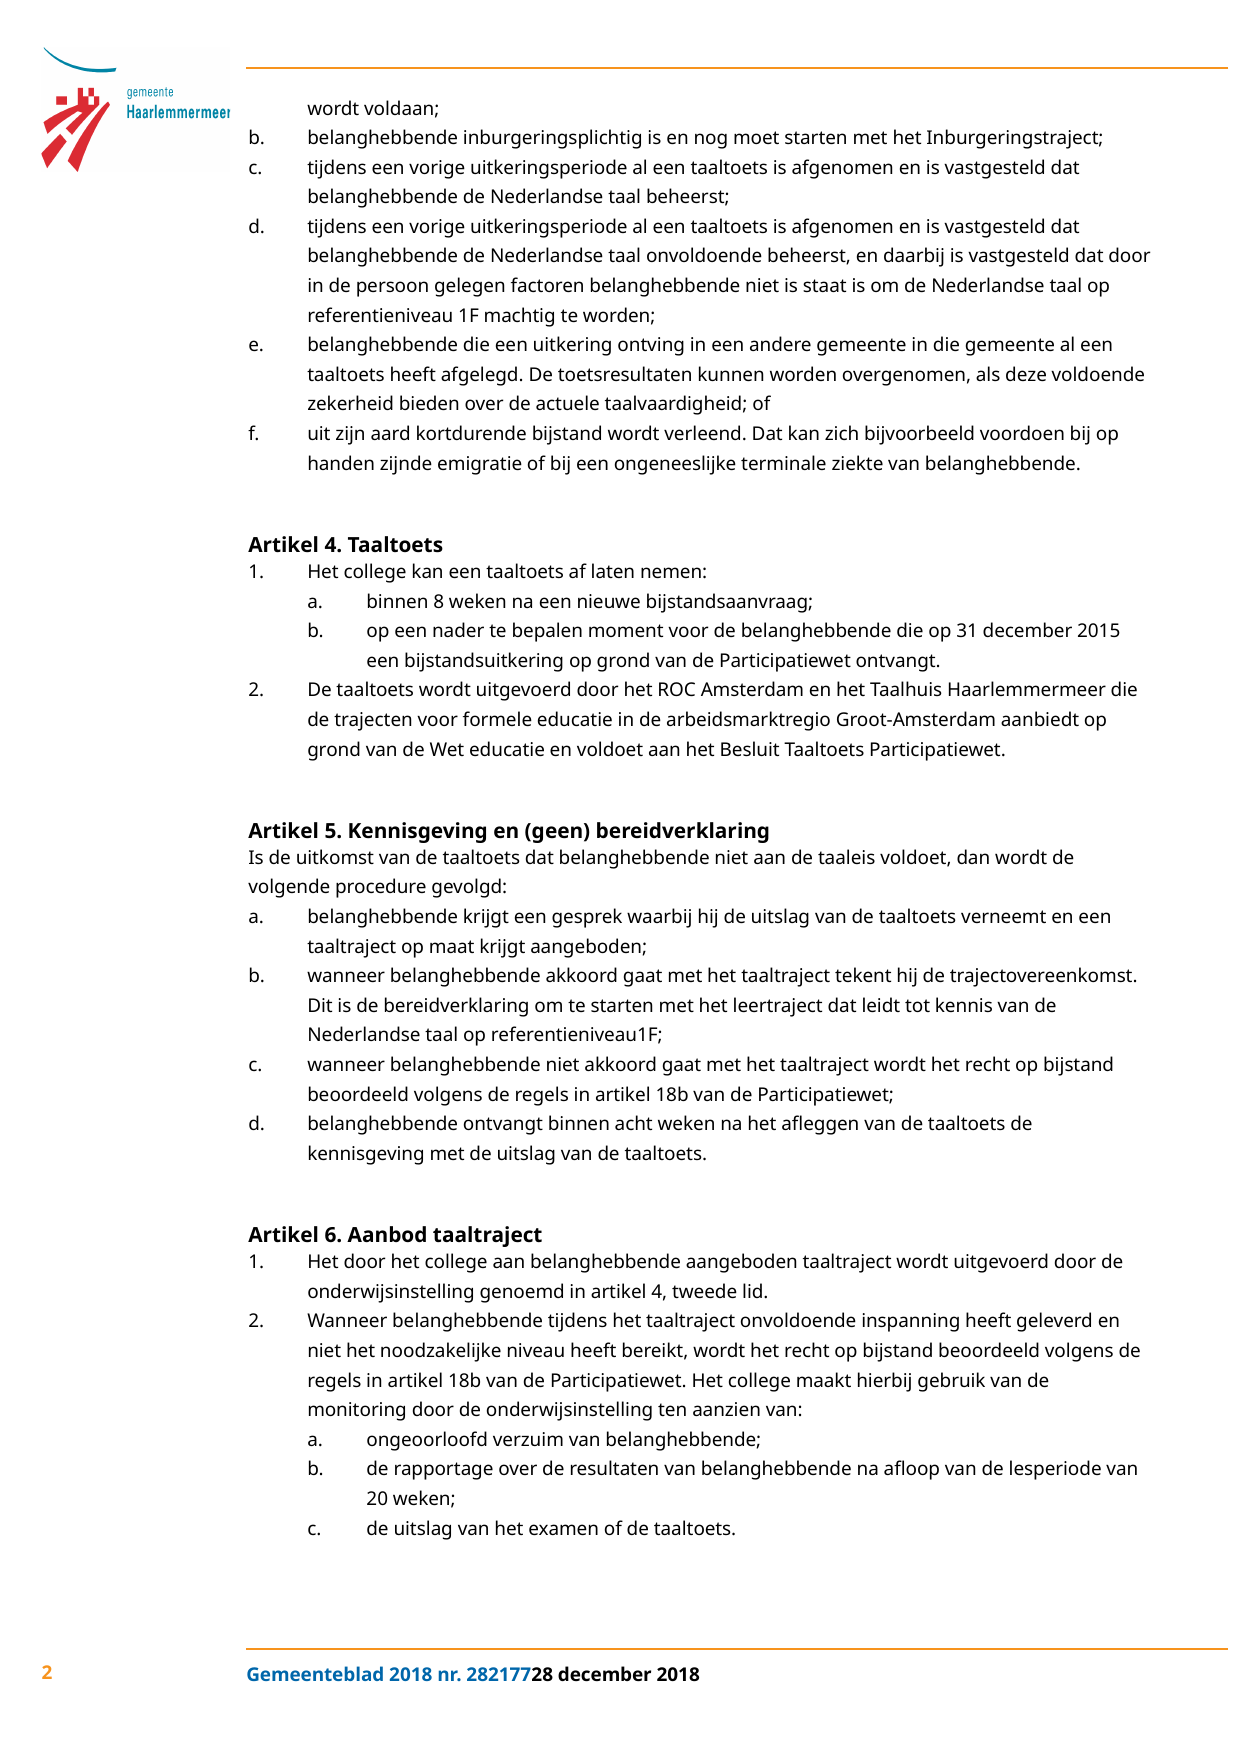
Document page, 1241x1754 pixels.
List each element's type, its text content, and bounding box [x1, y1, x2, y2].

list wanneer belanghebbende niet akkoord gaat met het taaltraject wordt het recht op bijstand beoordeeld volgens de regels in artikel 18b van de Participatiewet; [248, 1051, 1152, 1107]
text Is de uitkomst van de taaltoets dat belanghebbende niet aan de taaleis voldoet, dan wordt de [248, 844, 1152, 870]
list op een nader te bepalen moment voor de belanghebbende die op 31 december 2015 een bijstandsuitkering op grond van de Participatiewet ontvangt. [307, 617, 1152, 673]
list uit zijn aard kortdurende bijstand wordt verleend. Dat kan zich bijvoorbeeld voordoen bij op handen zijnde emigratie of bij een ongeneeslijke terminale ziekte van belanghebbende. [248, 420, 1152, 476]
list ongeoorloofd verzuim van belanghebbende; [307, 1426, 1152, 1452]
list de uitslag van het examen of de taaltoets. [307, 1515, 1152, 1540]
list De taaltoets wordt uitgevoerd door het ROC Amsterdam en het Taalhuis Haarlemmermeer die de trajecten voor formele educatie in de arbeidsmarktregio Groot-Amsterdam aanbiedt op grond van de Wet educatie en voldoet aan het Besluit Taaltoets Participatiewet. [248, 677, 1152, 761]
list Het door het college aan belanghebbende aangeboden taaltraject wordt uitgevoerd door de onderwijsinstelling genoemd in artikel 4, tweede lid. [248, 1248, 1152, 1304]
text volgende procedure gevolgd: [248, 874, 1152, 899]
text Artikel 6. Aanbod taaltraject [248, 1220, 1152, 1248]
list Wanneer belanghebbende tijdens het taaltraject onvoldoende inspanning heeft geleverd en niet het noodzakelijke niveau heeft bereikt, wordt het recht op bijstand beoordeeld volgens de regels in artikel 18b van de Participatiewet. Het college maakt hierbij gebruik van de monitoring door de onderwijsinstelling ten aanzien van: [248, 1308, 1152, 1422]
list wordt voldaan; [248, 95, 1152, 121]
text Artikel 5. Kennisgeving en (geen) bereidverklaring [248, 816, 1152, 844]
text Artikel 4. Taaltoets [248, 530, 1152, 558]
list belanghebbende die een uitkering ontving in een andere gemeente in die gemeente al een taaltoets heeft afgelegd. De toetsresultaten kunnen worden overgenomen, als deze voldoende zekerheid bieden over de actuele taalvaardigheid; of [248, 331, 1152, 416]
list Het college kan een taaltoets af laten nemen: [248, 558, 1152, 584]
picture [41, 47, 231, 172]
list binnen 8 weken na een nieuwe bijstandsaanvraag; [307, 588, 1152, 613]
list de rapportage over de resultaten van belanghebbende na afloop van de lesperiode van 20 weken; [307, 1456, 1152, 1511]
list wanneer belanghebbende akkoord gaat met het taaltraject tekent hij de trajectovereenkomst. Dit is de bereidverklaring om te starten met het leertraject dat leidt tot kennis van de Nederlandse taal op referentieniveau1F; [248, 962, 1152, 1047]
list belanghebbende krijgt een gesprek waarbij hij de uitslag van de taaltoets verneemt en een taaltraject op maat krijgt aangeboden; [248, 903, 1152, 959]
list belanghebbende ontvangt binnen acht weken na het afleggen van de taaltoets de kennisgeving met de uitslag van de taaltoets. [248, 1110, 1152, 1166]
list tijdens een vorige uitkeringsperiode al een taaltoets is afgenomen en is vastgesteld dat belanghebbende de Nederlandse taal onvoldoende beheerst, en daarbij is vastgesteld dat door in de persoon gelegen factoren belanghebbende niet is staat is om de Nederlandse taal op referentieniveau 1F machtig te worden; [248, 213, 1152, 328]
list tijdens een vorige uitkeringsperiode al een taaltoets is afgenomen en is vastgesteld dat belanghebbende de Nederlandse taal beheerst; [248, 154, 1152, 209]
list belanghebbende inburgeringsplichtig is en nog moet starten met het Inburgeringstraject; [248, 124, 1152, 150]
